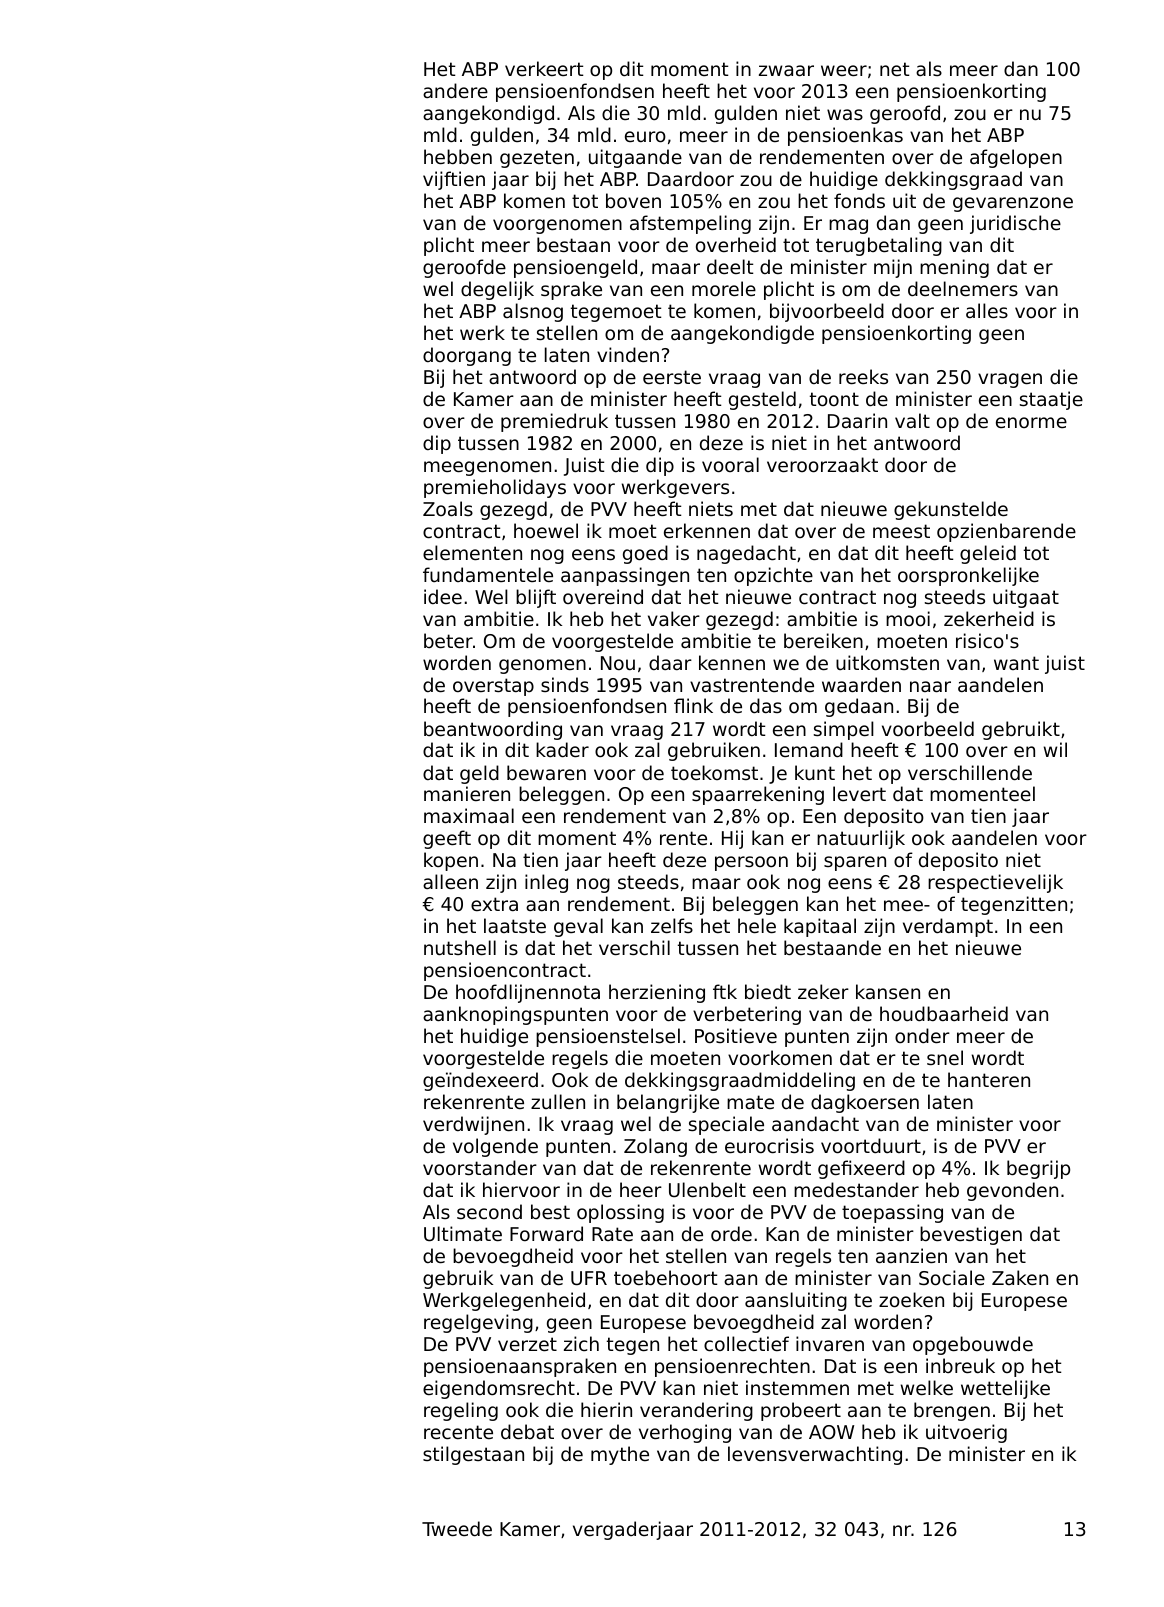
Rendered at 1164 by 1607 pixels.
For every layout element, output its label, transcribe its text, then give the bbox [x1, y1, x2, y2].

text Bij het antwoord op de eerste vraag van de reeks van 250 vragen die de Kamer aan de minister heeft gesteld, toont de minister een staatje over de premiedruk tussen 1980 en 2012. Daarin valt op de enorme dip tussen 1982 en 2000, en deze is niet in het antwoord meegenomen. Juist die dip is vooral veroorzaakt door de premieholidays voor werkgevers. [422, 367, 1087, 499]
text Het ABP verkeert op dit moment in zwaar weer; net als meer dan 100 andere pensioenfondsen heeft het voor 2013 een pensioenkorting aangekondigd. Als die 30 mld. gulden niet was geroofd, zou er nu 75 mld. gulden, 34 mld. euro, meer in de pensioenkas van het ABP hebben gezeten, uitgaande van de rendementen over de afgelopen vijftien jaar bij het ABP. Daardoor zou de huidige dekkingsgraad van het ABP komen tot boven 105% en zou het fonds uit de gevarenzone van de voorgenomen afstempeling zijn. Er mag dan geen juridische plicht meer bestaan voor de overheid tot terugbetaling van dit geroofde pensioengeld, maar deelt de minister mijn mening dat er wel degelijk sprake van een morele plicht is om de deelnemers van het ABP alsnog tegemoet te komen, bijvoorbeeld door er alles voor in het werk te stellen om de aangekondigde pensioenkorting geen doorgang te laten vinden? [422, 59, 1087, 367]
text Zoals gezegd, de PVV heeft niets met dat nieuwe gekunstelde contract, hoewel ik moet erkennen dat over de meest opzienbarende elementen nog eens goed is nagedacht, en dat dit heeft geleid tot fundamentele aanpassingen ten opzichte van het oorspronkelijke idee. Wel blijft overeind dat het nieuwe contract nog steeds uitgaat van ambitie. Ik heb het vaker gezegd: ambitie is mooi, zekerheid is beter. Om de voorgestelde ambitie te bereiken, moeten risico's worden genomen. Nou, daar kennen we de uitkomsten van, want juist de overstap sinds 1995 van vastrentende waarden naar aandelen heeft de pensioenfondsen flink de das om gedaan. Bij de beantwoording van vraag 217 wordt een simpel voorbeeld gebruikt, dat ik in dit kader ook zal gebruiken. Iemand heeft € 100 over en wil dat geld bewaren voor de toekomst. Je kunt het op verschillende manieren beleggen. Op een spaarrekening levert dat momenteel maximaal een rendement van 2,8% op. Een deposito van tien jaar geeft op dit moment 4% rente. Hij kan er natuurlijk ook aandelen voor kopen. Na tien jaar heeft deze persoon bij sparen of deposito niet alleen zijn inleg nog steeds, maar ook nog eens € 28 respectievelijk € 40 extra aan rendement. Bij beleggen kan het mee- of tegenzitten; in het laatste geval kan zelfs het hele kapitaal zijn verdampt. In een nutshell is dat het verschil tussen het bestaande en het nieuwe pensioencontract. [422, 499, 1087, 982]
text De hoofdlijnennota herziening ftk biedt zeker kansen en aanknopingspunten voor de verbetering van de houdbaarheid van het huidige pensioenstelsel. Positieve punten zijn onder meer de voorgestelde regels die moeten voorkomen dat er te snel wordt geïndexeerd. Ook de dekkingsgraadmiddeling en de te hanteren rekenrente zullen in belangrijke mate de dagkoersen laten verdwijnen. Ik vraag wel de speciale aandacht van de minister voor de volgende punten. Zolang de eurocrisis voortduurt, is de PVV er voorstander van dat de rekenrente wordt gefixeerd op 4%. Ik begrijp dat ik hiervoor in de heer Ulenbelt een medestander heb gevonden. Als second best oplossing is voor de PVV de toepassing van de Ultimate Forward Rate aan de orde. Kan de minister bevestigen dat de bevoegdheid voor het stellen van regels ten aanzien van het gebruik van de UFR toebehoort aan de minister van Sociale Zaken en Werkgelegenheid, en dat dit door aansluiting te zoeken bij Europese regelgeving, geen Europese bevoegdheid zal worden? [422, 982, 1087, 1334]
text De PVV verzet zich tegen het collectief invaren van opgebouwde pensioenaanspraken en pensioenrechten. Dat is een inbreuk op het eigendomsrecht. De PVV kan niet instemmen met welke wettelijke regeling ook die hierin verandering probeert aan te brengen. Bij het recente debat over de verhoging van de AOW heb ik uitvoerig stilgestaan bij de mythe van de levensverwachting. De minister en ik [422, 1334, 1087, 1466]
